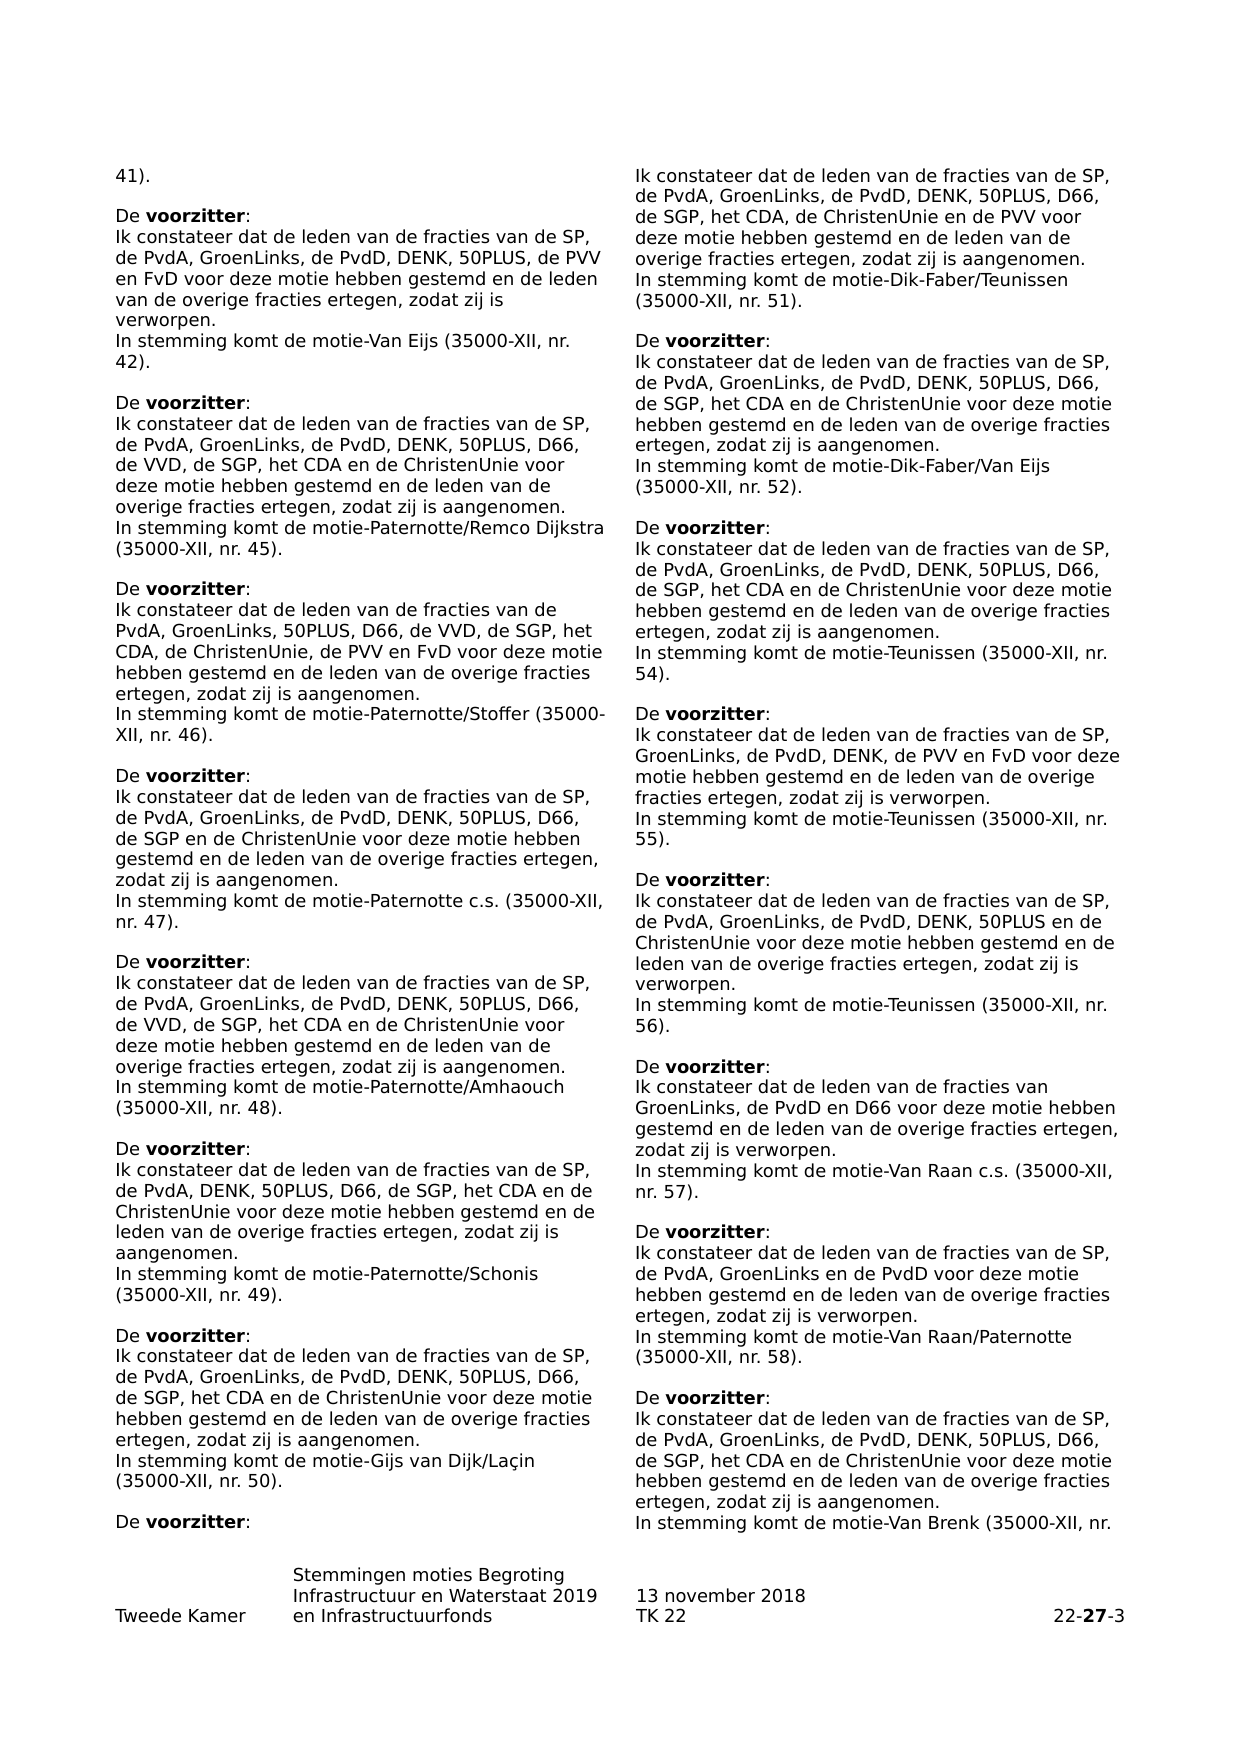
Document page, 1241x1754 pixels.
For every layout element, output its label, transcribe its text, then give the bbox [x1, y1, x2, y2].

text Ik constateer dat de leden van de fracties van de SP, de PvdA, GroenLinks, de PvdD, DENK, 50PLUS, D66, de SGP, het CDA en de ChristenUnie voor deze motie hebben gestemd en de leden van de overige fracties ertegen, zodat zij is aangenomen. [635, 538, 1125, 643]
text Ik constateer dat de leden van de fracties van de SP, de PvdA, GroenLinks, de PvdD, DENK, 50PLUS, D66, de SGP, het CDA en de ChristenUnie voor deze motie hebben gestemd en de leden van de overige fracties ertegen, zodat zij is aangenomen. [635, 352, 1125, 456]
text Ik constateer dat de leden van de fracties van de PvdA, GroenLinks, 50PLUS, D66, de VVD, de SGP, het CDA, de ChristenUnie, de PVV en FvD voor deze motie hebben gestemd en de leden van de overige fracties ertegen, zodat zij is aangenomen. [115, 600, 605, 704]
text De voorzitter: [115, 1512, 605, 1533]
text In stemming komt de motie-Paternotte c.s. (35000-XII, nr. 47). [115, 891, 605, 932]
text De voorzitter: [635, 331, 1125, 352]
text Ik constateer dat de leden van de fracties van de SP, GroenLinks, de PvdD, DENK, de PVV en FvD voor deze motie hebben gestemd en de leden van de overige fracties ertegen, zodat zij is verworpen. [635, 725, 1125, 808]
text Ik constateer dat de leden van de fracties van de SP, de PvdA, GroenLinks, de PvdD, DENK, 50PLUS en de ChristenUnie voor deze motie hebben gestemd en de leden van de overige fracties ertegen, zodat zij is verworpen. [635, 891, 1125, 995]
text In stemming komt de motie-Van Brenk (35000-XII, nr. [635, 1513, 1125, 1534]
text De voorzitter: [115, 579, 605, 600]
text Ik constateer dat de leden van de fracties van de SP, de PvdA, GroenLinks, de PvdD, DENK, 50PLUS, D66, de VVD, de SGP, het CDA en de ChristenUnie voor deze motie hebben gestemd en de leden van de overige fracties ertegen, zodat zij is aangenomen. [115, 413, 605, 518]
text In stemming komt de motie-Gijs van Dijk/Laçin (35000-XII, nr. 50). [115, 1450, 605, 1492]
text De voorzitter: [115, 1326, 605, 1346]
text De voorzitter: [635, 518, 1125, 538]
text In stemming komt de motie-Teunissen (35000-XII, nr. 55). [635, 808, 1125, 850]
text Ik constateer dat de leden van de fracties van de SP, de PvdA, DENK, 50PLUS, D66, de SGP, het CDA en de ChristenUnie voor deze motie hebben gestemd en de leden van de overige fracties ertegen, zodat zij is aangenomen. [115, 1160, 605, 1264]
text De voorzitter: [635, 870, 1125, 891]
text De voorzitter: [635, 1057, 1125, 1077]
text Ik constateer dat de leden van de fracties van de SP, de PvdA, GroenLinks, de PvdD, DENK, 50PLUS, D66, de SGP, het CDA, de ChristenUnie en de PVV voor deze motie hebben gestemd en de leden van de overige fracties ertegen, zodat zij is aangenomen. [635, 165, 1125, 269]
text De voorzitter: [115, 1139, 605, 1160]
text In stemming komt de motie-Paternotte/Schonis (35000-XII, nr. 49). [115, 1264, 605, 1306]
text In stemming komt de motie-Van Eijs (35000-XII, nr. 42). [115, 331, 605, 373]
text Ik constateer dat de leden van de fracties van de SP, de PvdA, GroenLinks, de PvdD, DENK, 50PLUS, D66, de VVD, de SGP, het CDA en de ChristenUnie voor deze motie hebben gestemd en de leden van de overige fracties ertegen, zodat zij is aangenomen. [115, 973, 605, 1077]
text De voorzitter: [635, 1388, 1125, 1409]
text In stemming komt de motie-Van Raan/Paternotte (35000-XII, nr. 58). [635, 1326, 1125, 1368]
text De voorzitter: [115, 766, 605, 787]
text Ik constateer dat de leden van de fracties van GroenLinks, de PvdD en D66 voor deze motie hebben gestemd en de leden van de overige fracties ertegen, zodat zij is verworpen. [635, 1077, 1125, 1161]
text In stemming komt de motie-Paternotte/Remco Dijkstra (35000-XII, nr. 45). [115, 518, 605, 559]
text De voorzitter: [115, 206, 605, 227]
text De voorzitter: [635, 704, 1125, 725]
text Ik constateer dat de leden van de fracties van de SP, de PvdA, GroenLinks, de PvdD, DENK, 50PLUS, D66, de SGP, het CDA en de ChristenUnie voor deze motie hebben gestemd en de leden van de overige fracties ertegen, zodat zij is aangenomen. [115, 1346, 605, 1450]
text 41). [115, 165, 605, 186]
text De voorzitter: [635, 1222, 1125, 1243]
text De voorzitter: [115, 393, 605, 413]
text Ik constateer dat de leden van de fracties van de SP, de PvdA, GroenLinks, de PvdD, DENK, 50PLUS, D66, de SGP en de ChristenUnie voor deze motie hebben gestemd en de leden van de overige fracties ertegen, zodat zij is aangenomen. [115, 787, 605, 891]
text In stemming komt de motie-Dik-Faber/Teunissen (35000-XII, nr. 51). [635, 269, 1125, 311]
text In stemming komt de motie-Van Raan c.s. (35000-XII, nr. 57). [635, 1161, 1125, 1202]
text In stemming komt de motie-Teunissen (35000-XII, nr. 56). [635, 995, 1125, 1037]
text In stemming komt de motie-Teunissen (35000-XII, nr. 54). [635, 643, 1125, 684]
text In stemming komt de motie-Paternotte/Amhaouch (35000-XII, nr. 48). [115, 1077, 605, 1119]
text Ik constateer dat de leden van de fracties van de SP, de PvdA, GroenLinks en de PvdD voor deze motie hebben gestemd en de leden van de overige fracties ertegen, zodat zij is verworpen. [635, 1243, 1125, 1326]
text Ik constateer dat de leden van de fracties van de SP, de PvdA, GroenLinks, de PvdD, DENK, 50PLUS, de PVV en FvD voor deze motie hebben gestemd en de leden van de overige fracties ertegen, zodat zij is verworpen. [115, 227, 605, 331]
text In stemming komt de motie-Paternotte/Stoffer (35000-XII, nr. 46). [115, 704, 605, 746]
text De voorzitter: [115, 952, 605, 973]
text In stemming komt de motie-Dik-Faber/Van Eijs (35000-XII, nr. 52). [635, 456, 1125, 498]
text Ik constateer dat de leden van de fracties van de SP, de PvdA, GroenLinks, de PvdD, DENK, 50PLUS, D66, de SGP, het CDA en de ChristenUnie voor deze motie hebben gestemd en de leden van de overige fracties ertegen, zodat zij is aangenomen. [635, 1409, 1125, 1513]
